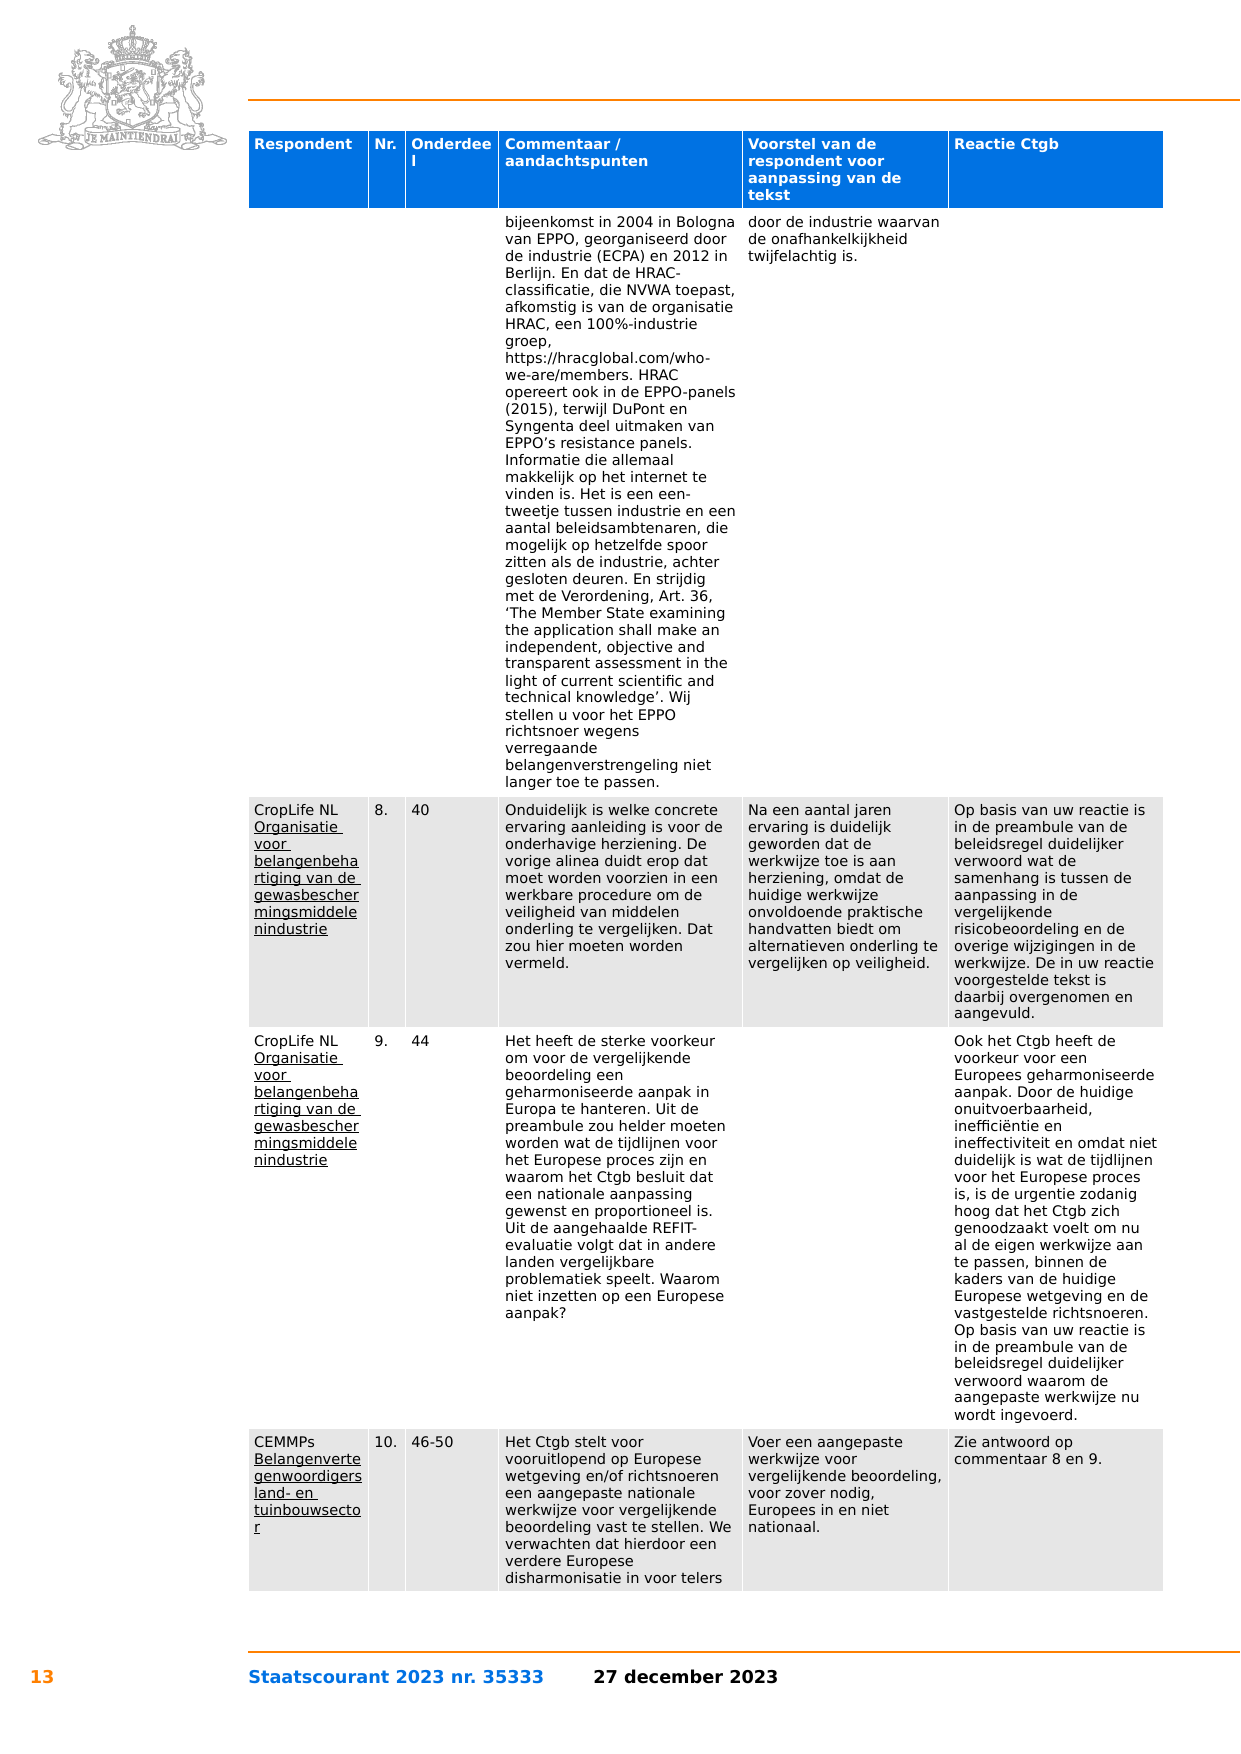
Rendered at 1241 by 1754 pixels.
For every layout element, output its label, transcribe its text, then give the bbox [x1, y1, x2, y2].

table_header Voorstel van de respondent voor aanpassing van de tekst [743, 131, 948, 208]
table_cell 44 [406, 1028, 498, 1428]
table_cell Ook het Ctgb heeft de voorkeur voor een Europees geharmoniseerde aanpak. Door de huidige onuitvoerbaarheid, inefficiëntie en ineffectiviteit en omdat niet duidelijk is wat de tijdlijnen voor het Europese proces is, is de urgentie zodanig hoog dat het Ctgb zich genoodzaakt voelt om nu al de eigen werkwijze aan te passen, binnen de kaders van de huidige Europese wetgeving en de vastgestelde richtsnoeren. Op basis van uw reactie is in de preambule van de beleidsregel duidelijker verwoord waarom de aangepaste werkwijze nu wordt ingevoerd. [949, 1028, 1163, 1428]
table_cell Op basis van uw reactie is in de preambule van de beleidsregel duidelijker verwoord wat de samenhang is tussen de aanpassing in de vergelijkende risicobeoordeling en de overige wijzigingen in de werkwijze. De in uw reactie voorgestelde tekst is daarbij overgenomen en aangevuld. [949, 797, 1163, 1027]
table_header Commentaar / aandachtspunten [499, 131, 742, 208]
table_cell Na een aantal jaren ervaring is duidelijk geworden dat de werkwijze toe is aan herziening, omdat de huidige werkwijze onvoldoende praktische handvatten biedt om alternatieven onderling te vergelijken op veiligheid. [743, 797, 948, 1027]
table_cell Het heeft de sterke voorkeur om voor de vergelijkende beoordeling een geharmoniseerde aanpak in Europa te hanteren. Uit de preambule zou helder moeten worden wat de tijdlijnen voor het Europese proces zijn en waarom het Ctgb besluit dat een nationale aanpassing gewenst en proportioneel is. Uit de aangehaalde REFIT-evaluatie volgt dat in andere landen vergelijkbare problematiek speelt. Waarom niet inzetten op een Europese aanpak? [499, 1028, 742, 1428]
table_cell 40 [406, 797, 498, 1027]
table_cell [406, 209, 498, 796]
table_cell [949, 209, 1163, 796]
picture [38, 25, 227, 150]
table_cell CropLife NL Organisatie voor belangenbehartiging van de gewasbeschermingsmiddelenindustrie [249, 1028, 368, 1428]
table_cell Onduidelijk is welke concrete ervaring aanleiding is voor de onderhavige herziening. De vorige alinea duidt erop dat moet worden voorzien in een werkbare procedure om de veiligheid van middelen onderling te vergelijken. Dat zou hier moeten worden vermeld. [499, 797, 742, 1027]
table_cell CropLife NL Organisatie voor belangenbehartiging van de gewasbeschermingsmiddelenindustrie [249, 797, 368, 1027]
table_cell Voer een aangepaste werkwijze voor vergelijkende beoordeling, voor zover nodig, Europees in en niet nationaal. [743, 1429, 948, 1591]
table_cell 8. [369, 797, 405, 1027]
table_cell 46-50 [406, 1429, 498, 1591]
table_cell bijeenkomst in 2004 in Bologna van EPPO, georganiseerd door de industrie (ECPA) en 2012 in Berlijn. En dat de HRAC-classificatie, die NVWA toepast, afkomstig is van de organisatie HRAC, een 100%-industrie groep, https://hracglobal.com/who-we-are/members. HRAC opereert ook in de EPPO-panels (2015), terwijl DuPont en Syngenta deel uitmaken van EPPO’s resistance panels. Informatie die allemaal makkelijk op het internet te vinden is. Het is een een-tweetje tussen industrie en een aantal beleidsambtenaren, die mogelijk op hetzelfde spoor zitten als de industrie, achter gesloten deuren. En strijdig met de Verordening, Art. 36, ‘The Member State examining the application shall make an independent, objective and transparent assessment in the light of current scientific and technical knowledge’. Wij stellen u voor het EPPO richtsnoer wegens verregaande belangenverstrengeling niet langer toe te passen. [499, 209, 742, 796]
table_header Nr. [369, 131, 405, 208]
table_cell 10. [369, 1429, 405, 1591]
table_cell door de industrie waarvan de onafhankelkijkheid twijfelachtig is. [743, 209, 948, 796]
table_cell [249, 209, 368, 796]
table_cell [369, 209, 405, 796]
table_header Onderdeel [406, 131, 498, 208]
table_cell Het Ctgb stelt voor vooruitlopend op Europese wetgeving en/of richtsnoeren een aangepaste nationale werkwijze voor vergelijkende beoordeling vast te stellen. We verwachten dat hierdoor een verdere Europese disharmonisatie in voor telers [499, 1429, 742, 1591]
table_cell 9. [369, 1028, 405, 1428]
table_header Reactie Ctgb [949, 131, 1163, 208]
table_cell CEMMPs Belangenvertegenwoordigers land- en tuinbouwsector [249, 1429, 368, 1591]
table_cell Zie antwoord op commentaar 8 en 9. [949, 1429, 1163, 1591]
table_header Respondent [249, 131, 368, 208]
table_cell [743, 1028, 948, 1428]
